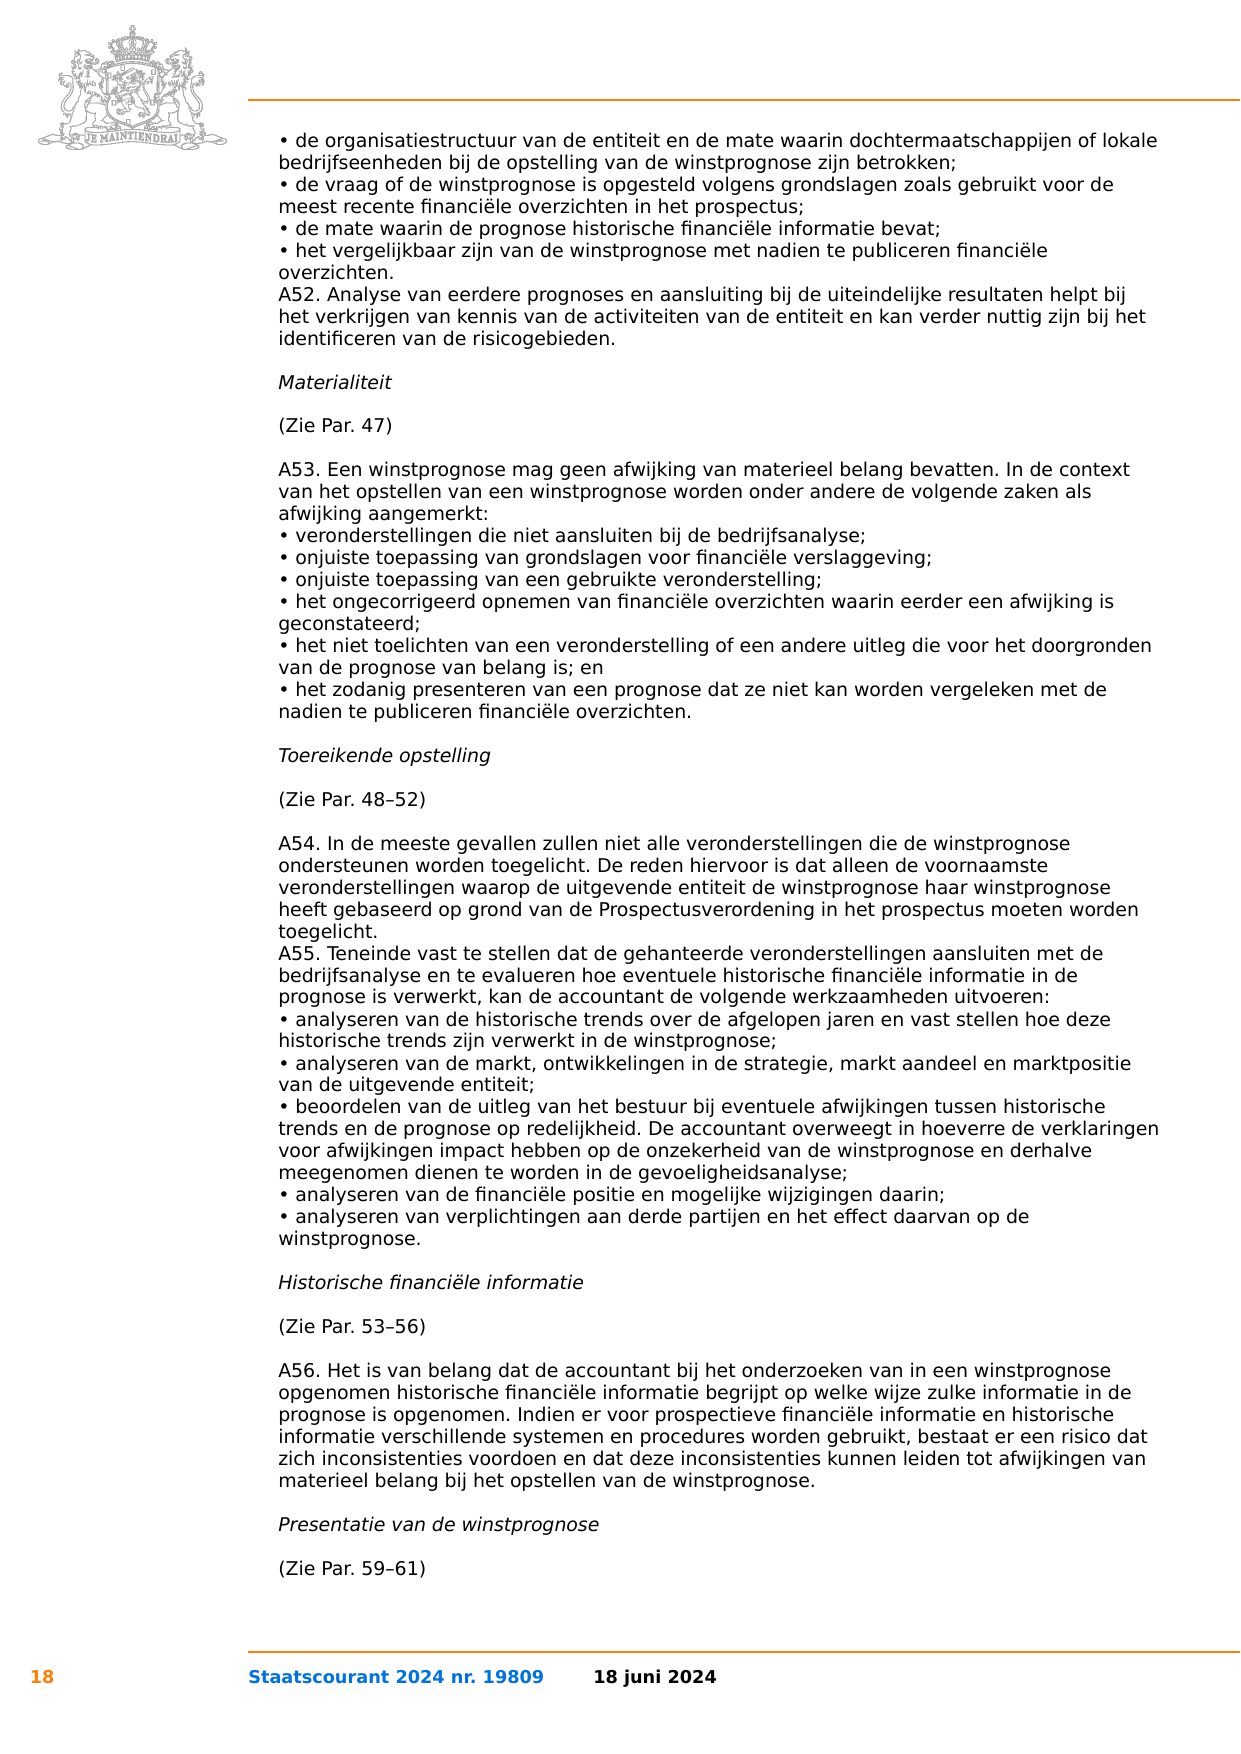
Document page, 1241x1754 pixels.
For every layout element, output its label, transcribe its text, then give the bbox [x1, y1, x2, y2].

text A56. Het is van belang dat de accountant bij het onderzoeken van in een winstprognose opgenomen historische financiële informatie begrijpt op welke wijze zulke informatie in de prognose is opgenomen. Indien er voor prospectieve financiële informatie en historische informatie verschillende systemen en procedures worden gebruikt, bestaat er een risico dat zich inconsistenties voordoen en dat deze inconsistenties kunnen leiden tot afwijkingen van materieel belang bij het opstellen van de winstprognose. [278, 1360, 1163, 1492]
text • de organisatiestructuur van de entiteit en de mate waarin dochtermaatschappijen of lokale bedrijfseenheden bij de opstelling van de winstprognose zijn betrokken; [278, 130, 1163, 174]
text A54. In de meeste gevallen zullen niet alle veronderstellingen die de winstprognose ondersteunen worden toegelicht. De reden hiervoor is dat alleen de voornaamste veronderstellingen waarop de uitgevende entiteit de winstprognose haar winstprognose heeft gebaseerd op grond van de Prospectusverordening in het prospectus moeten worden toegelicht. [278, 833, 1163, 942]
text A55. Teneinde vast te stellen dat de gehanteerde veronderstellingen aansluiten met de bedrijfsanalyse en te evalueren hoe eventuele historische financiële informatie in de prognose is verwerkt, kan de accountant de volgende werkzaamheden uitvoeren: [278, 942, 1163, 1008]
text A52. Analyse van eerdere prognoses en aansluiting bij de uiteindelijke resultaten helpt bij het verkrijgen van kennis van de activiteiten van de entiteit en kan verder nuttig zijn bij het identificeren van de risicogebieden. [278, 284, 1163, 350]
text (Zie Par. 48–52) [278, 789, 1163, 811]
text • onjuiste toepassing van grondslagen voor financiële verslaggeving; [278, 547, 1163, 569]
text • het zodanig presenteren van een prognose dat ze niet kan worden vergeleken met de nadien te publiceren financiële overzichten. [278, 679, 1163, 723]
subtitle Presentatie van de winstprognose [278, 1513, 1163, 1536]
text • de mate waarin de prognose historische financiële informatie bevat; [278, 218, 1163, 240]
text • analyseren van de markt, ontwikkelingen in de strategie, markt aandeel en marktpositie van de uitgevende entiteit; [278, 1052, 1163, 1096]
text (Zie Par. 53–56) [278, 1316, 1163, 1338]
text • onjuiste toepassing van een gebruikte veronderstelling; [278, 569, 1163, 591]
text • de vraag of de winstprognose is opgesteld volgens grondslagen zoals gebruikt voor de meest recente financiële overzichten in het prospectus; [278, 174, 1163, 218]
picture [38, 25, 227, 150]
text • het vergelijkbaar zijn van de winstprognose met nadien te publiceren financiële overzichten. [278, 240, 1163, 284]
text (Zie Par. 47) [278, 415, 1163, 437]
text • veronderstellingen die niet aansluiten bij de bedrijfsanalyse; [278, 525, 1163, 547]
text • analyseren van de historische trends over de afgelopen jaren en vast stellen hoe deze historische trends zijn verwerkt in de winstprognose; [278, 1008, 1163, 1052]
subtitle Materialiteit [278, 372, 1163, 393]
text • analyseren van de financiële positie en mogelijke wijzigingen daarin; [278, 1184, 1163, 1206]
text A53. Een winstprognose mag geen afwijking van materieel belang bevatten. In de context van het opstellen van een winstprognose worden onder andere de volgende zaken als afwijking aangemerkt: [278, 459, 1163, 525]
text (Zie Par. 59–61) [278, 1557, 1163, 1579]
subtitle Toereikende opstelling [278, 745, 1163, 767]
subtitle Historische financiële informatie [278, 1272, 1163, 1294]
text • het ongecorrigeerd opnemen van financiële overzichten waarin eerder een afwijking is geconstateerd; [278, 591, 1163, 635]
text • beoordelen van de uitleg van het bestuur bij eventuele afwijkingen tussen historische trends en de prognose op redelijkheid. De accountant overweegt in hoeverre de verklaringen voor afwijkingen impact hebben op de onzekerheid van de winstprognose en derhalve meegenomen dienen te worden in de gevoeligheidsanalyse; [278, 1096, 1163, 1184]
text • het niet toelichten van een veronderstelling of een andere uitleg die voor het doorgronden van de prognose van belang is; en [278, 635, 1163, 679]
text • analyseren van verplichtingen aan derde partijen en het effect daarvan op de winstprognose. [278, 1206, 1163, 1250]
